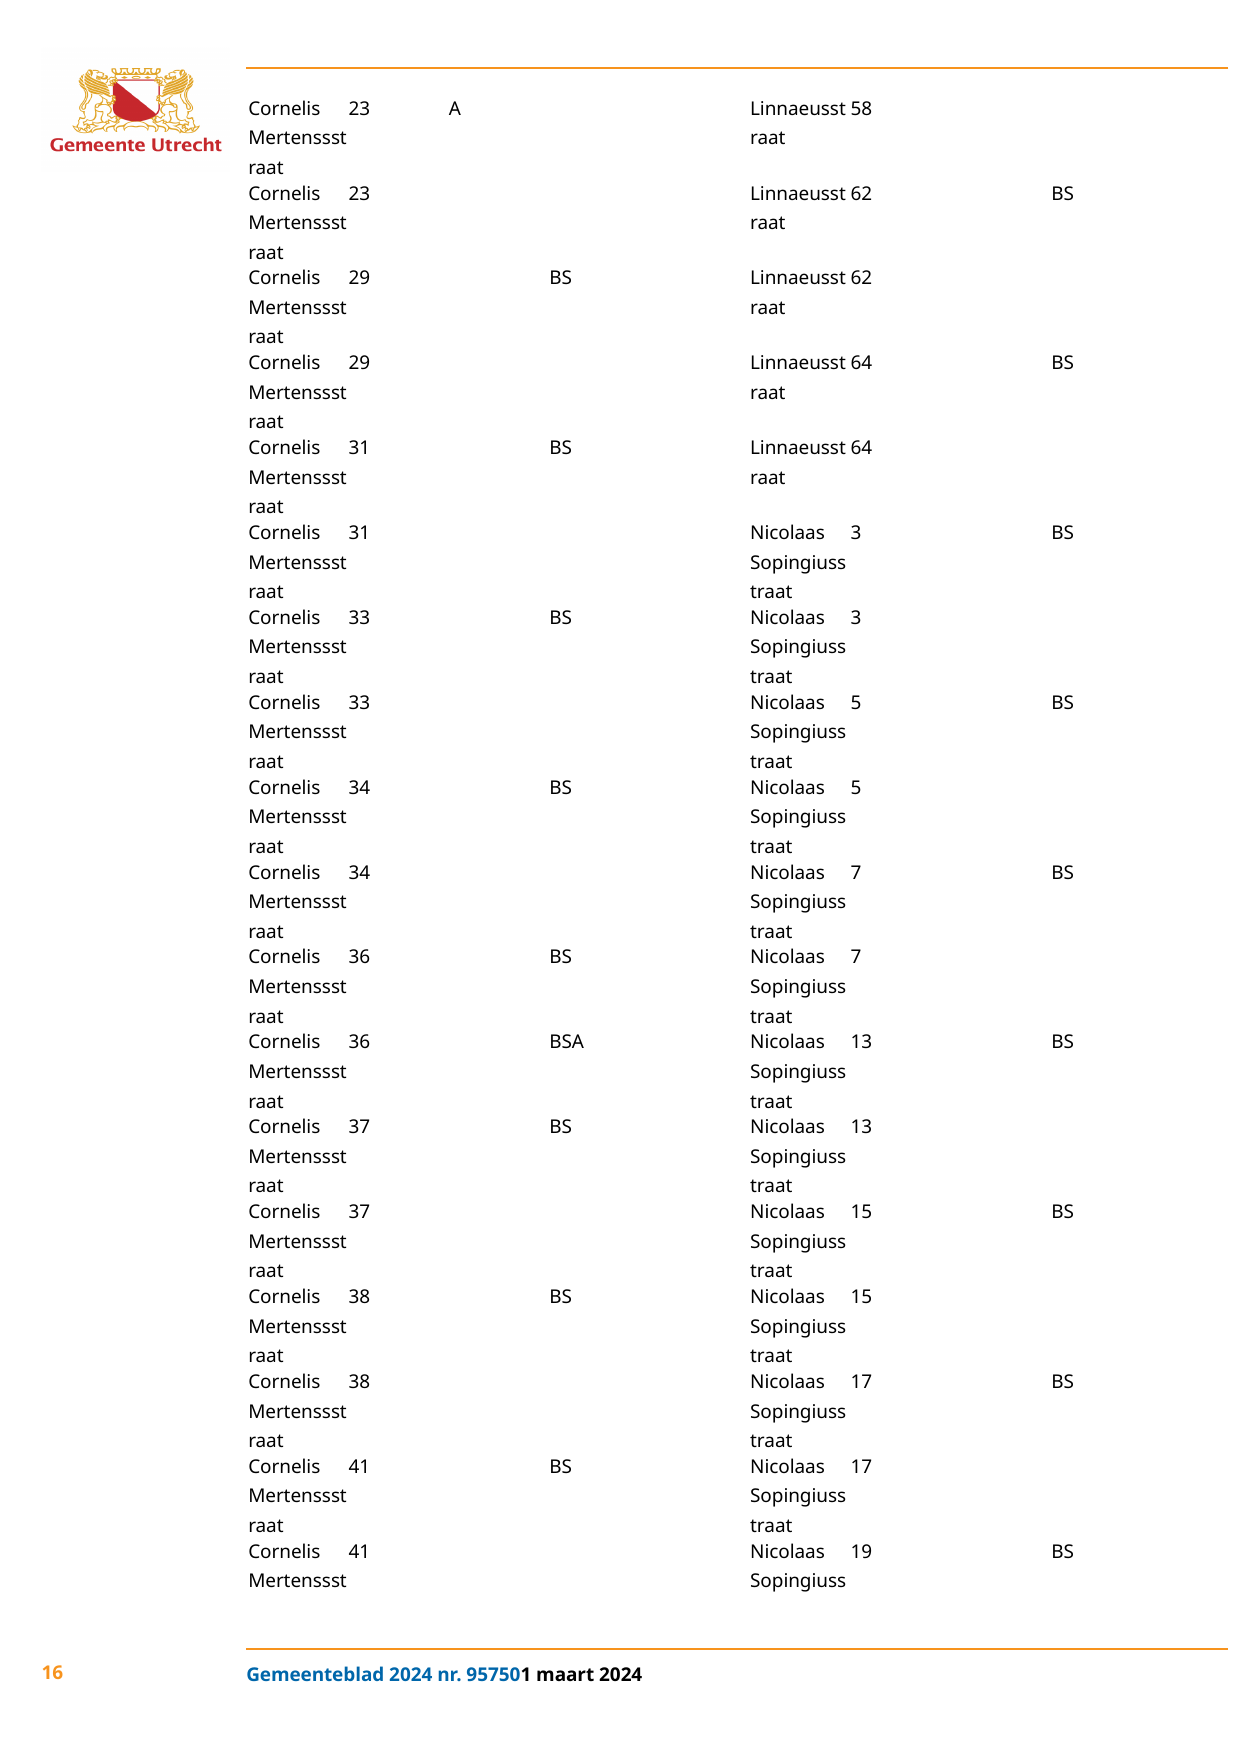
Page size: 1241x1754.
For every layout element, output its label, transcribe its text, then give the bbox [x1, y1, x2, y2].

table_cell Linnaeusstraat [750, 434, 850, 519]
table_cell [1051, 434, 1152, 519]
table_cell 23 [348, 95, 449, 180]
table_cell Cornelis Mertenssstraat [248, 774, 348, 859]
table_cell Linnaeusstraat [750, 95, 850, 180]
table_cell [951, 350, 1051, 434]
table_cell 17 [850, 1368, 951, 1453]
table_cell Cornelis Mertenssstraat [248, 1368, 348, 1453]
table_cell [549, 859, 649, 944]
table_cell [1051, 774, 1152, 859]
table_cell [650, 1199, 750, 1283]
table_cell [951, 434, 1051, 519]
table_cell [549, 1199, 649, 1283]
table_cell [449, 774, 549, 859]
table_cell [549, 1368, 649, 1453]
table_cell 36 [348, 944, 449, 1029]
table_cell 33 [348, 689, 449, 774]
table_cell [650, 604, 750, 689]
table_cell [449, 350, 549, 434]
table_cell [650, 350, 750, 434]
table_cell [449, 1029, 549, 1113]
table_cell [449, 1538, 549, 1593]
table_cell 41 [348, 1538, 449, 1593]
table_cell [650, 1114, 750, 1198]
table_cell A [449, 95, 549, 180]
table_cell 64 [850, 350, 951, 434]
table_cell [549, 95, 649, 180]
table_cell [951, 1368, 1051, 1453]
table_cell [650, 434, 750, 519]
table_cell [549, 519, 649, 604]
table_cell [650, 265, 750, 349]
table_cell 19 [850, 1538, 951, 1593]
table_cell 23 [348, 180, 449, 264]
table_cell [650, 1453, 750, 1538]
table_cell Nicolaas Sopingiusstraat [750, 604, 850, 689]
table_cell [449, 1453, 549, 1538]
table_cell Cornelis Mertenssstraat [248, 604, 348, 689]
table_cell [1051, 95, 1152, 180]
table_cell BS [549, 1283, 649, 1368]
table_cell [951, 1199, 1051, 1283]
table_cell 58 [850, 95, 951, 180]
table_cell 3 [850, 519, 951, 604]
table_cell Cornelis Mertenssstraat [248, 1283, 348, 1368]
table_cell [449, 180, 549, 264]
table_cell Cornelis Mertenssstraat [248, 265, 348, 349]
table_cell Linnaeusstraat [750, 350, 850, 434]
table_cell [951, 265, 1051, 349]
table_cell [951, 689, 1051, 774]
table_cell [951, 1114, 1051, 1198]
table_cell [1051, 1453, 1152, 1538]
table_cell [449, 604, 549, 689]
table_cell 31 [348, 519, 449, 604]
table_cell Cornelis Mertenssstraat [248, 519, 348, 604]
table_cell [650, 859, 750, 944]
table_cell [1051, 265, 1152, 349]
table_cell 5 [850, 774, 951, 859]
table_cell BS [1051, 180, 1152, 264]
table_cell Cornelis Mertenssstraat [248, 434, 348, 519]
table_cell Nicolaas Sopingiusstraat [750, 1368, 850, 1453]
table_cell 33 [348, 604, 449, 689]
table_cell Linnaeusstraat [750, 180, 850, 264]
table_cell [1051, 944, 1152, 1029]
table_cell 38 [348, 1283, 449, 1368]
table_cell BS [1051, 1538, 1152, 1593]
table_cell [951, 180, 1051, 264]
table_cell Cornelis Mertenssstraat [248, 95, 348, 180]
table_cell BS [549, 1453, 649, 1538]
table_cell 15 [850, 1199, 951, 1283]
table_cell [1051, 1283, 1152, 1368]
table_cell [951, 604, 1051, 689]
picture [41, 47, 231, 172]
table_cell [650, 1538, 750, 1593]
table_cell Nicolaas Sopingiusstraat [750, 1283, 850, 1368]
table_cell 29 [348, 265, 449, 349]
table_cell [951, 95, 1051, 180]
table_cell Nicolaas Sopingiusstraat [750, 859, 850, 944]
table_cell [951, 774, 1051, 859]
table_cell 38 [348, 1368, 449, 1453]
table_cell BS [549, 1114, 649, 1198]
table_cell 64 [850, 434, 951, 519]
table_cell BS [549, 774, 649, 859]
table_cell [549, 350, 649, 434]
table_cell Nicolaas Sopingiusstraat [750, 519, 850, 604]
table_cell [951, 1029, 1051, 1113]
table_cell Cornelis Mertenssstraat [248, 689, 348, 774]
table_cell [650, 95, 750, 180]
table_cell [650, 519, 750, 604]
table_cell 37 [348, 1114, 449, 1198]
table_cell Nicolaas Sopingiusstraat [750, 774, 850, 859]
table_cell 7 [850, 859, 951, 944]
table_cell [449, 1283, 549, 1368]
table_cell [549, 1538, 649, 1593]
table_cell Cornelis Mertenssstraat [248, 350, 348, 434]
table_cell [650, 774, 750, 859]
table_cell BS [549, 604, 649, 689]
table_cell BS [549, 944, 649, 1029]
table_cell BSA [549, 1029, 649, 1113]
table_cell 62 [850, 265, 951, 349]
table_cell [449, 1199, 549, 1283]
table_cell Nicolaas Sopingiusstraat [750, 1453, 850, 1538]
table_cell [449, 1114, 549, 1198]
table_cell Cornelis Mertenssstraat [248, 859, 348, 944]
table_cell 13 [850, 1114, 951, 1198]
table_cell BS [1051, 1029, 1152, 1113]
table_cell [650, 1368, 750, 1453]
table_cell [650, 180, 750, 264]
table_cell 29 [348, 350, 449, 434]
table_cell 34 [348, 859, 449, 944]
table_cell Nicolaas Sopingiusstraat [750, 1029, 850, 1113]
table_cell 7 [850, 944, 951, 1029]
table_cell 3 [850, 604, 951, 689]
table_cell Cornelis Mertenssstraat [248, 1114, 348, 1198]
table_cell Nicolaas Sopingiusstraat [750, 689, 850, 774]
table_cell 5 [850, 689, 951, 774]
table_cell BS [1051, 350, 1152, 434]
table_cell BS [1051, 1199, 1152, 1283]
table_cell Cornelis Mertenssstraat [248, 180, 348, 264]
table_cell Nicolaas Sopingiusstraat [750, 1114, 850, 1198]
table_cell [650, 1283, 750, 1368]
table_cell [951, 1283, 1051, 1368]
table_cell [650, 1029, 750, 1113]
table_cell 17 [850, 1453, 951, 1538]
table_cell Nicolaas Sopingiusstraat [750, 944, 850, 1029]
table_cell [449, 859, 549, 944]
table_cell Cornelis Mertenssst [248, 1538, 348, 1593]
table_cell [951, 1538, 1051, 1593]
table_cell 37 [348, 1199, 449, 1283]
table_cell [449, 944, 549, 1029]
table_cell 41 [348, 1453, 449, 1538]
table_cell 34 [348, 774, 449, 859]
table_cell 15 [850, 1283, 951, 1368]
table_cell [951, 1453, 1051, 1538]
table_cell [449, 519, 549, 604]
table_cell 31 [348, 434, 449, 519]
table_cell Cornelis Mertenssstraat [248, 944, 348, 1029]
table_cell Cornelis Mertenssstraat [248, 1029, 348, 1113]
table_cell [1051, 604, 1152, 689]
table_cell 13 [850, 1029, 951, 1113]
table_cell [951, 519, 1051, 604]
table_cell Cornelis Mertenssstraat [248, 1199, 348, 1283]
table_cell BS [549, 265, 649, 349]
table_cell [449, 265, 549, 349]
table_cell BS [1051, 859, 1152, 944]
table_cell Nicolaas Sopingiuss [750, 1538, 850, 1593]
table_cell [449, 689, 549, 774]
table_cell [449, 1368, 549, 1453]
table_cell [650, 944, 750, 1029]
table_cell [549, 689, 649, 774]
table_cell BS [549, 434, 649, 519]
table_cell 62 [850, 180, 951, 264]
table_cell [449, 434, 549, 519]
table_cell BS [1051, 519, 1152, 604]
table_cell [951, 944, 1051, 1029]
table_cell [549, 180, 649, 264]
table_cell Nicolaas Sopingiusstraat [750, 1199, 850, 1283]
table_cell Cornelis Mertenssstraat [248, 1453, 348, 1538]
table_cell [650, 689, 750, 774]
table_cell BS [1051, 689, 1152, 774]
table_cell [951, 859, 1051, 944]
table_cell [1051, 1114, 1152, 1198]
table_cell Linnaeusstraat [750, 265, 850, 349]
table_cell BS [1051, 1368, 1152, 1453]
table_cell 36 [348, 1029, 449, 1113]
